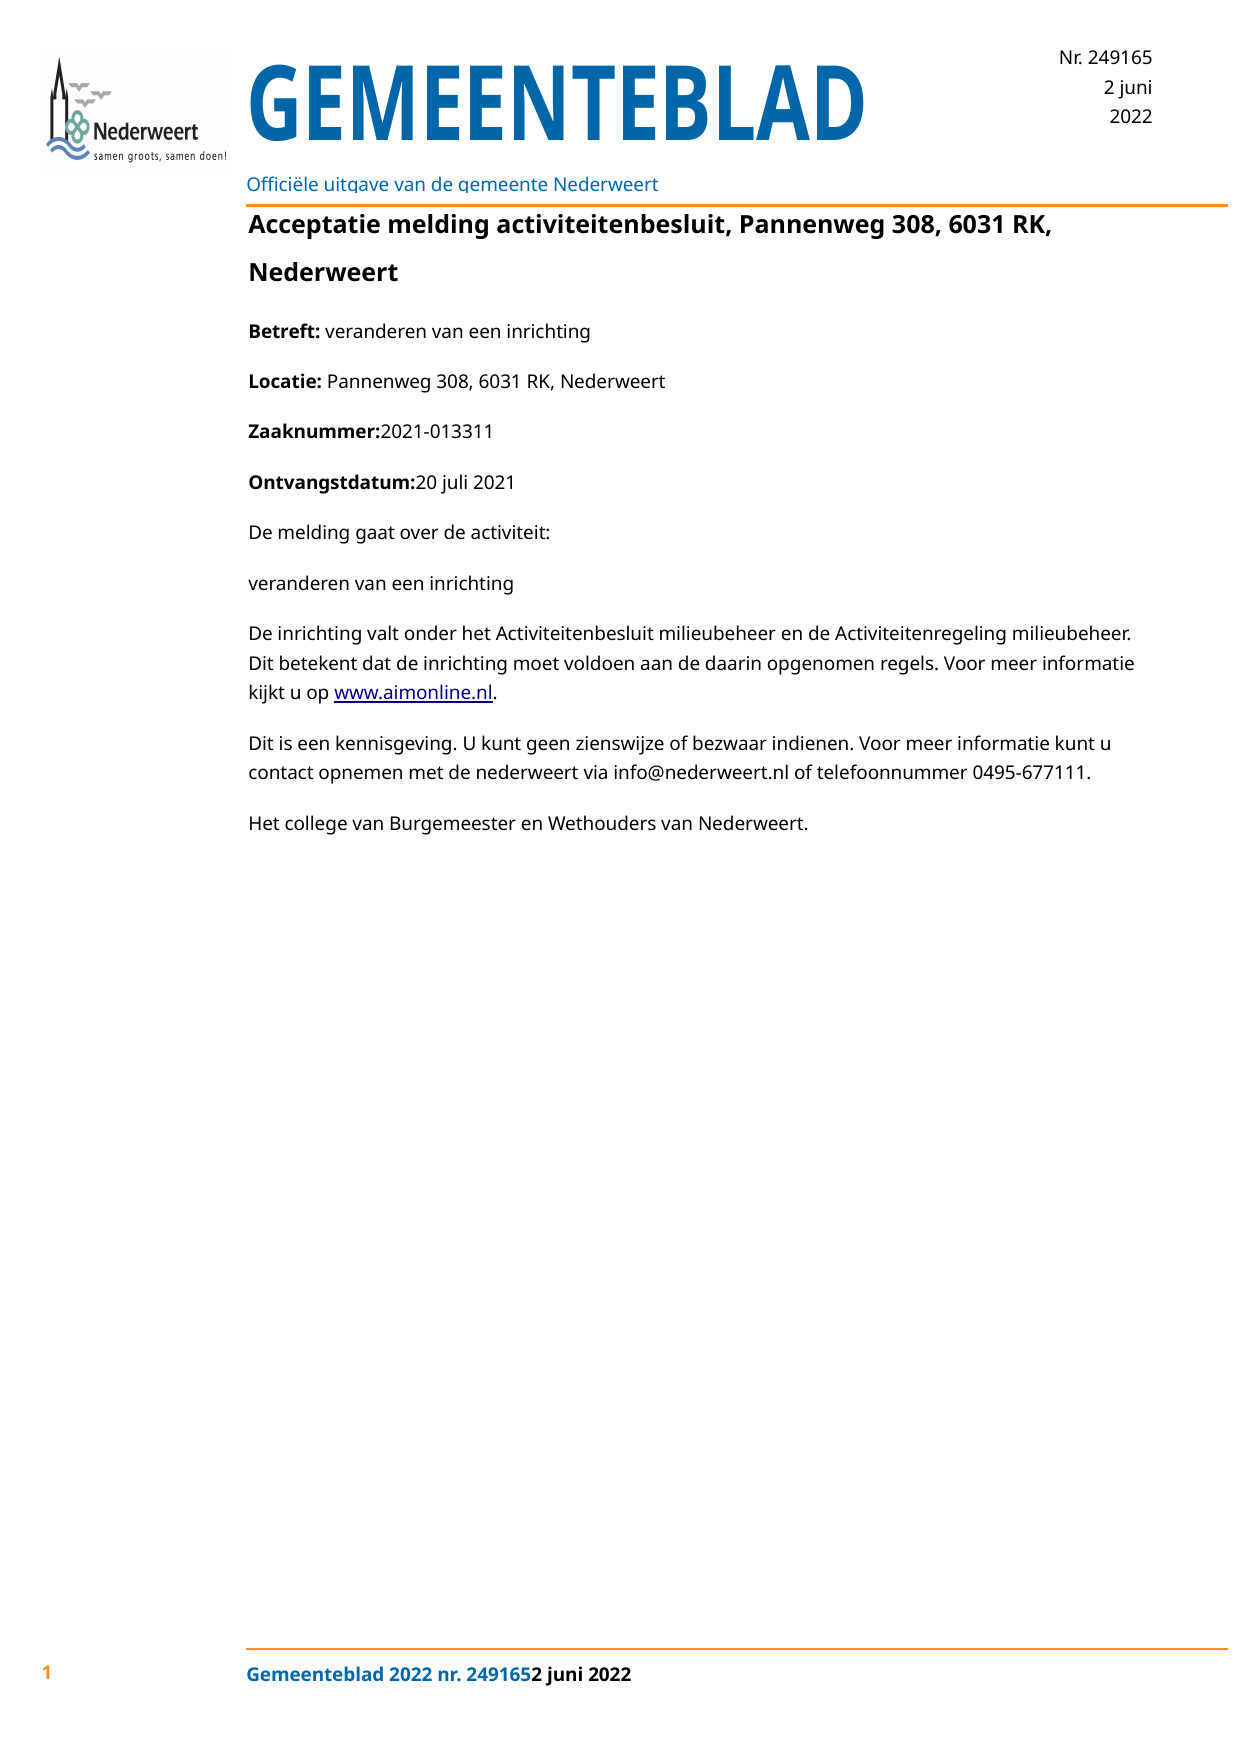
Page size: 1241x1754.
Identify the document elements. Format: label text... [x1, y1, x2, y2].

text Dit is een kennisgeving. U kunt geen zienswijze of bezwaar indienen. Voor meer informatie kunt u contact opnemen met de nederweert via info@nederweert.nl of telefoonnummer 0495-677111. [248, 730, 1152, 785]
text Ontvangstdatum:20 juli 2021 [248, 469, 1152, 495]
text veranderen van een inrichting [248, 570, 1152, 596]
picture [41, 47, 231, 172]
text De melding gaat over de activiteit: [248, 519, 1152, 545]
text Het college van Burgemeester en Wethouders van Nederweert. [248, 810, 1152, 836]
text Zaaknummer:2021-013311 [248, 419, 1152, 444]
text Acceptatie melding activiteitenbesluit, Pannenweg 308, 6031 RK, Nederweert [248, 207, 1152, 288]
text De inrichting valt onder het Activiteitenbesluit milieubeheer en de Activiteitenregeling milieubeheer. Dit betekent dat de inrichting moet voldoen aan de daarin opgenomen regels. Voor meer informatie kijkt u op www.aimonline.nl. [248, 620, 1152, 705]
text Locatie: Pannenweg 308, 6031 RK, Nederweert [248, 368, 1152, 394]
text Betreft: veranderen van een inrichting [248, 318, 1152, 344]
